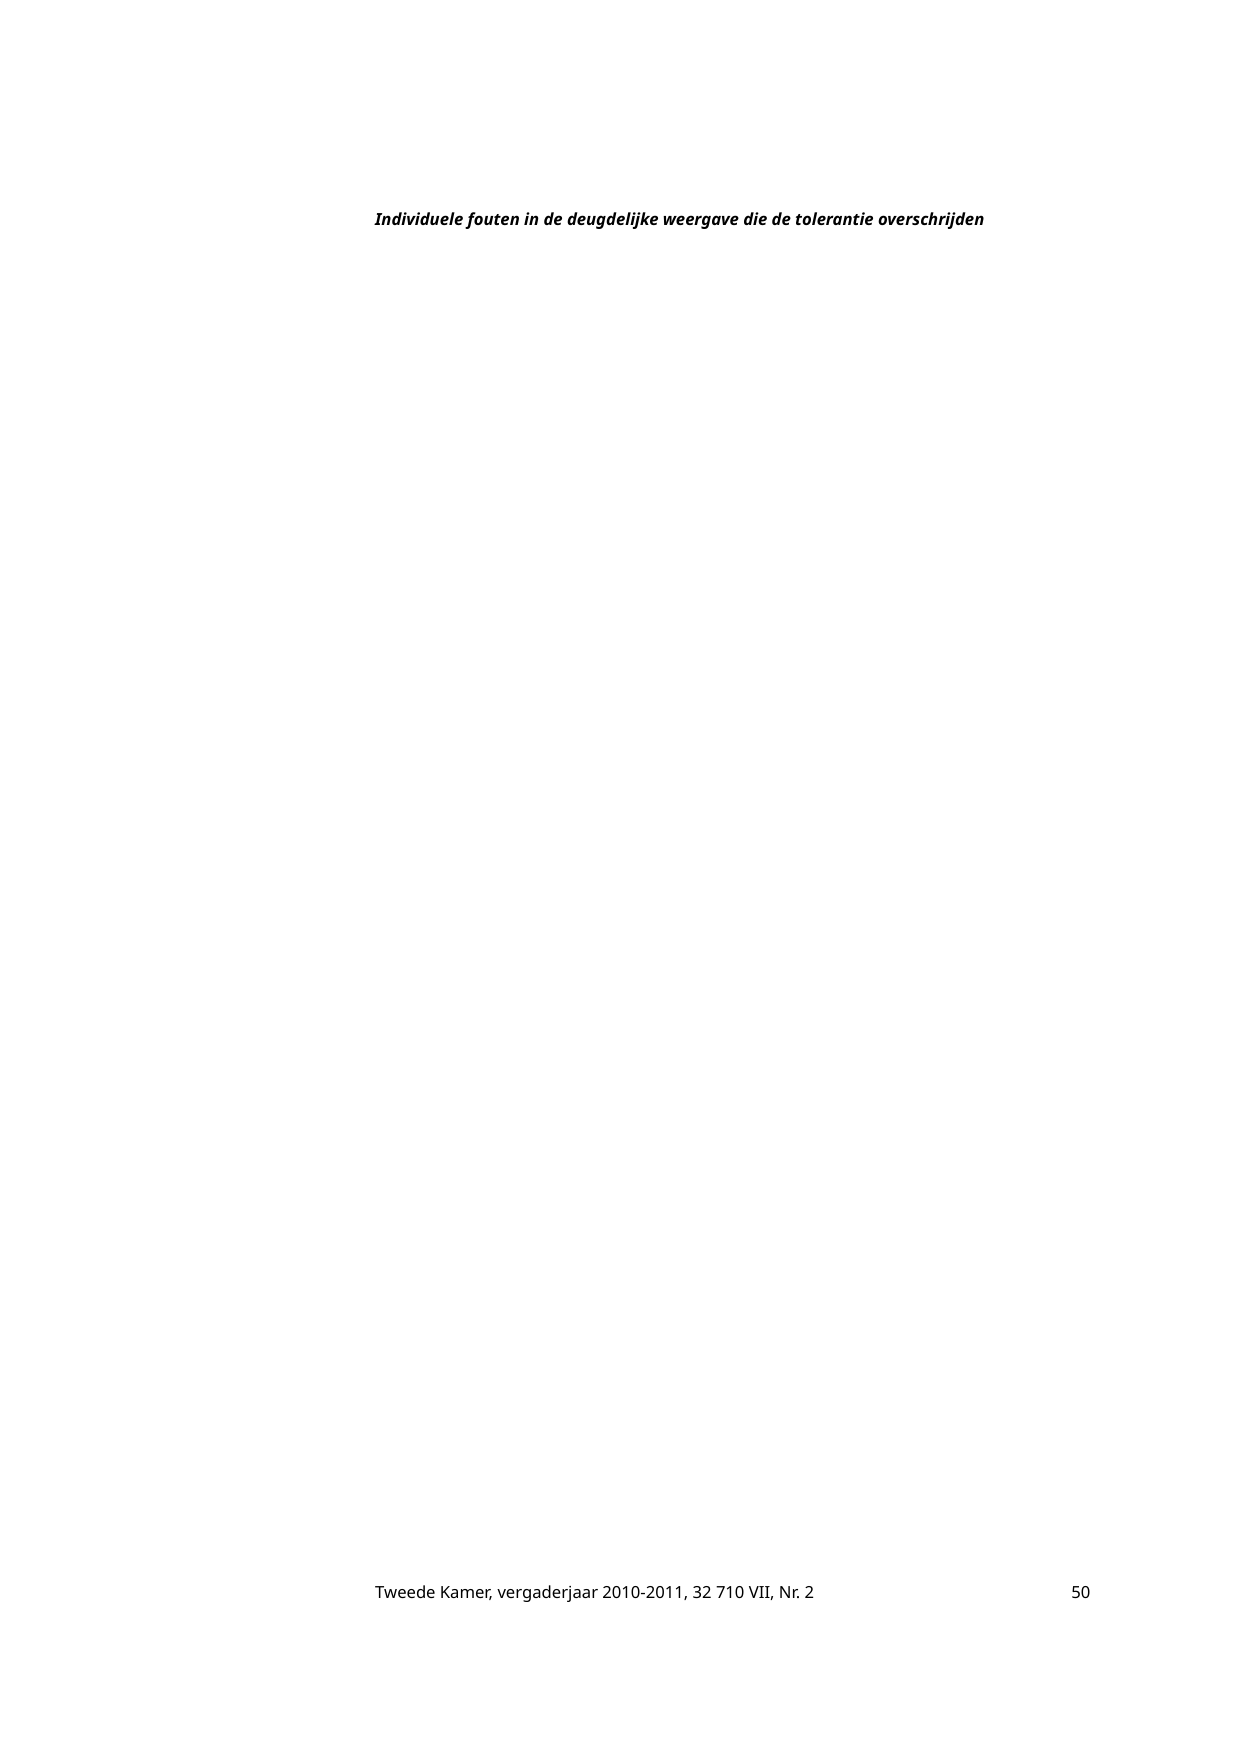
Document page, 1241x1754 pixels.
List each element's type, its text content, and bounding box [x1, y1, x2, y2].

text Individuele fouten in de deugdelijke weergave die de tolerantie overschrijden [375, 208, 1090, 231]
